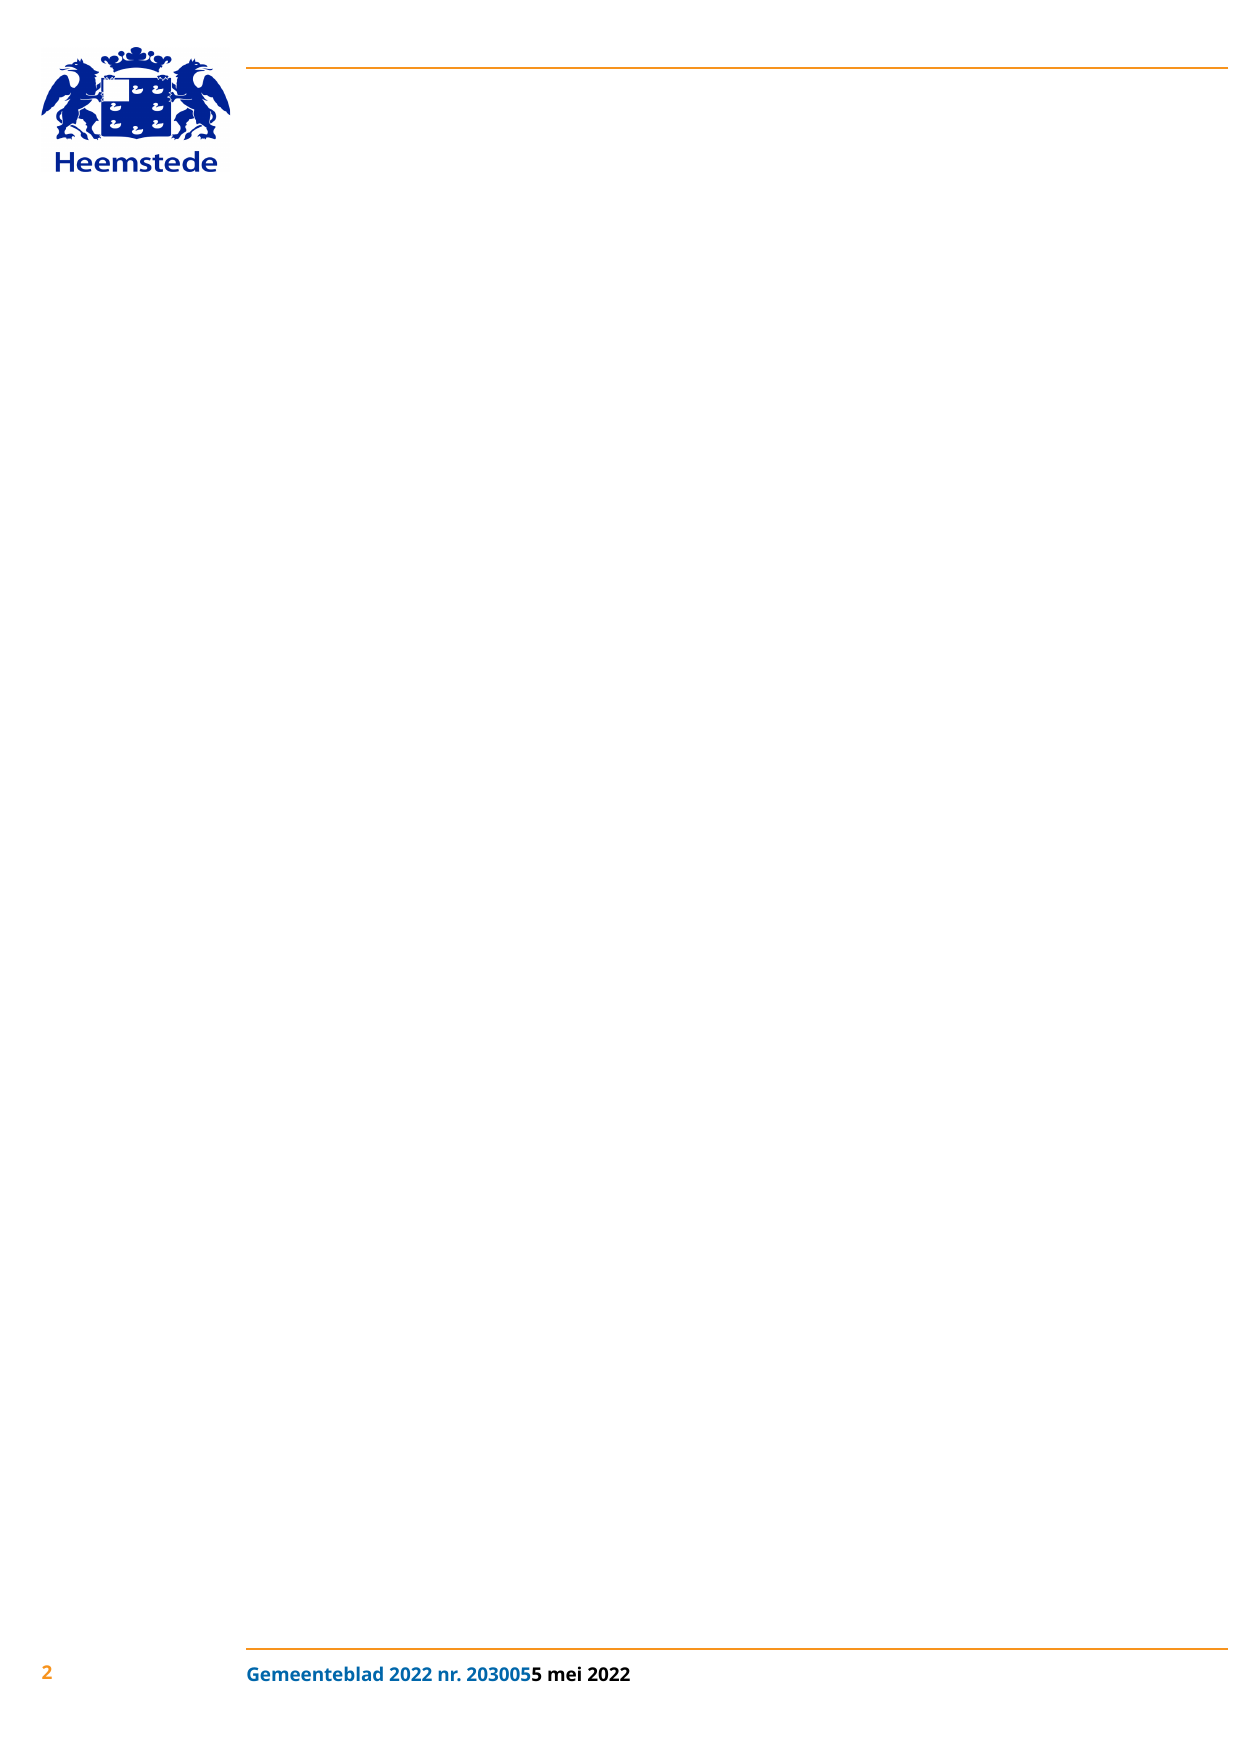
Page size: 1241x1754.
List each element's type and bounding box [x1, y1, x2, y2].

picture [41, 47, 231, 172]
